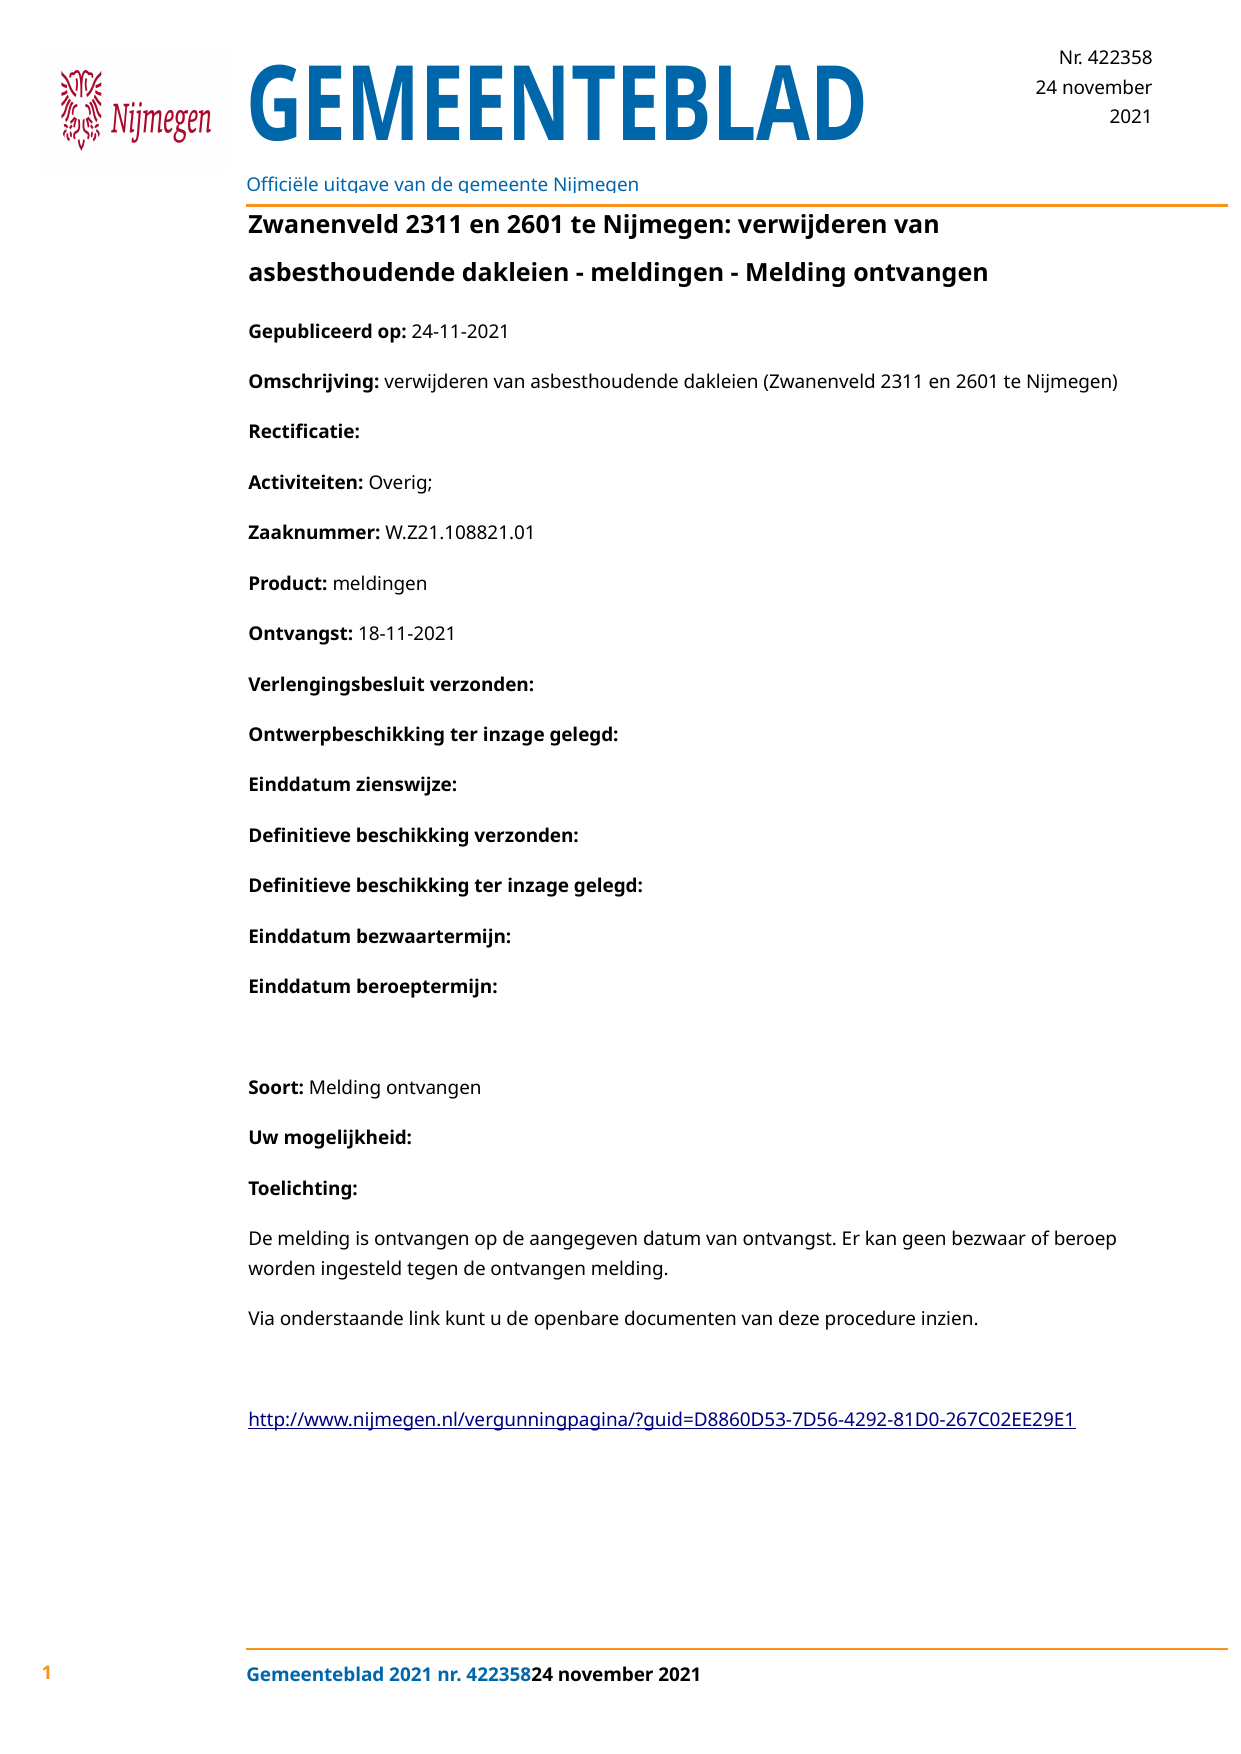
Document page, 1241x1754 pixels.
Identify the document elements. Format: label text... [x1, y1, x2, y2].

text De melding is ontvangen op de aangegeven datum van ontvangst. Er kan geen bezwaar of beroep worden ingesteld tegen de ontvangen melding. [248, 1225, 1152, 1281]
text Uw mogelijkheid: [248, 1124, 1152, 1150]
text Product: meldingen [248, 570, 1152, 596]
text Rectificatie: [248, 419, 1152, 444]
text Omschrijving: verwijderen van asbesthoudende dakleien (Zwanenveld 2311 en 2601 te Nijmegen) [248, 368, 1152, 394]
text Definitieve beschikking verzonden: [248, 822, 1152, 848]
text Gepubliceerd op: 24-11-2021 [248, 318, 1152, 344]
text Einddatum bezwaartermijn: [248, 923, 1152, 949]
text Verlengingsbesluit verzonden: [248, 671, 1152, 697]
text Toelichting: [248, 1175, 1152, 1201]
text Soort: Melding ontvangen [248, 1074, 1152, 1100]
text Einddatum zienswijze: [248, 772, 1152, 797]
text Activiteiten: Overig; [248, 469, 1152, 495]
text Zwanenveld 2311 en 2601 te Nijmegen: verwijderen van asbesthoudende dakleien - meldingen - Melding ontvangen [248, 207, 1152, 288]
text http://www.nijmegen.nl/vergunningpagina/?guid=D8860D53-7D56-4292-81D0-267C02EE29E1 [248, 1406, 1152, 1432]
text Definitieve beschikking ter inzage gelegd: [248, 872, 1152, 898]
text Via onderstaande link kunt u de openbare documenten van deze procedure inzien. [248, 1305, 1152, 1331]
text Ontwerpbeschikking ter inzage gelegd: [248, 721, 1152, 747]
text Ontvangst: 18-11-2021 [248, 620, 1152, 646]
picture [41, 47, 231, 172]
text Einddatum beroeptermijn: [248, 973, 1152, 999]
text Zaaknummer: W.Z21.108821.01 [248, 519, 1152, 545]
